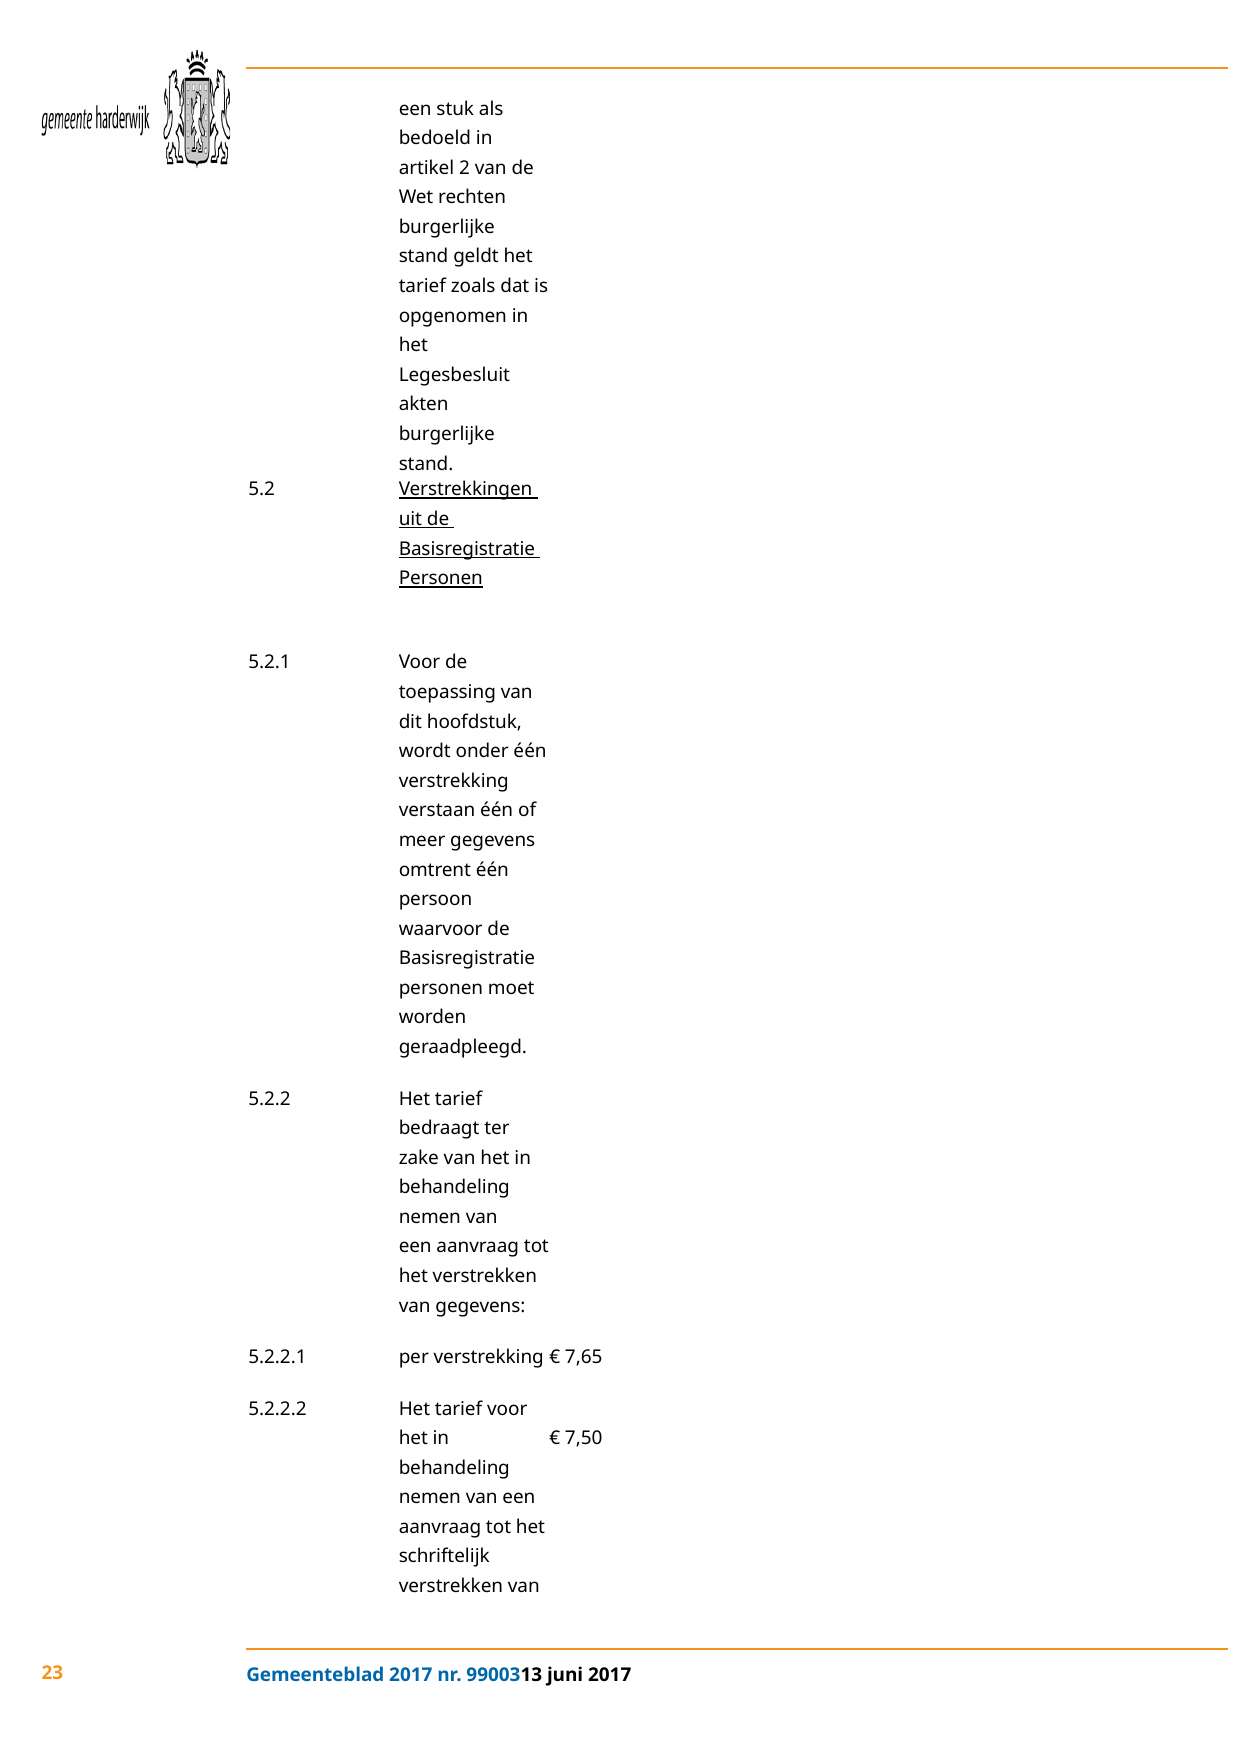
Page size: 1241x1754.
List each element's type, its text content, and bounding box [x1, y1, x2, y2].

table_cell [549, 1085, 700, 1317]
table_cell [549, 1059, 700, 1085]
table_cell Het tarief bedraagt ter zake van het in behandeling nemen van een aanvraag tot het verstrekken van gegevens: [399, 1085, 549, 1317]
table_header [549, 623, 700, 649]
table_cell [248, 1369, 398, 1395]
table_header [248, 623, 398, 649]
table_cell per verstrekking [399, 1343, 549, 1369]
table_cell [248, 95, 398, 476]
table_cell Het tarief voor het in behandeling nemen van een aanvraag tot het schriftelijk verstrekken van [399, 1395, 549, 1598]
table_cell € 7,65 [549, 1343, 700, 1369]
table_cell [399, 1369, 549, 1395]
table_cell 5.2.1 [248, 649, 398, 1059]
table_cell [549, 95, 700, 476]
table_cell [248, 1059, 398, 1085]
table_cell [399, 1059, 549, 1085]
table_cell Verstrekkingen uit de Basisregistratie Personen [399, 476, 549, 590]
table_cell [248, 1318, 398, 1343]
table_cell [549, 1369, 700, 1395]
table_cell 5.2 [248, 476, 398, 590]
table_cell [549, 1318, 700, 1343]
table_cell [549, 476, 700, 590]
table_cell [399, 1318, 549, 1343]
table_header [399, 623, 549, 649]
table_cell een stuk als bedoeld in artikel 2 van de Wet rechten burgerlijke stand geldt het tarief zoals dat is opgenomen in het Legesbesluit akten burgerlijke stand. [399, 95, 549, 476]
picture [41, 47, 231, 172]
table_cell 5.2.2.2 [248, 1395, 398, 1598]
table_cell 5.2.2.1 [248, 1343, 398, 1369]
table_cell 5.2.2 [248, 1085, 398, 1317]
table_cell € 7,50 [549, 1395, 700, 1598]
table_cell Voor de toepassing van dit hoofdstuk, wordt onder één verstrekking verstaan één of meer gegevens omtrent één persoon waarvoor de Basisregistratie personen moet worden geraadpleegd. [399, 649, 549, 1059]
table_cell [549, 649, 700, 1059]
